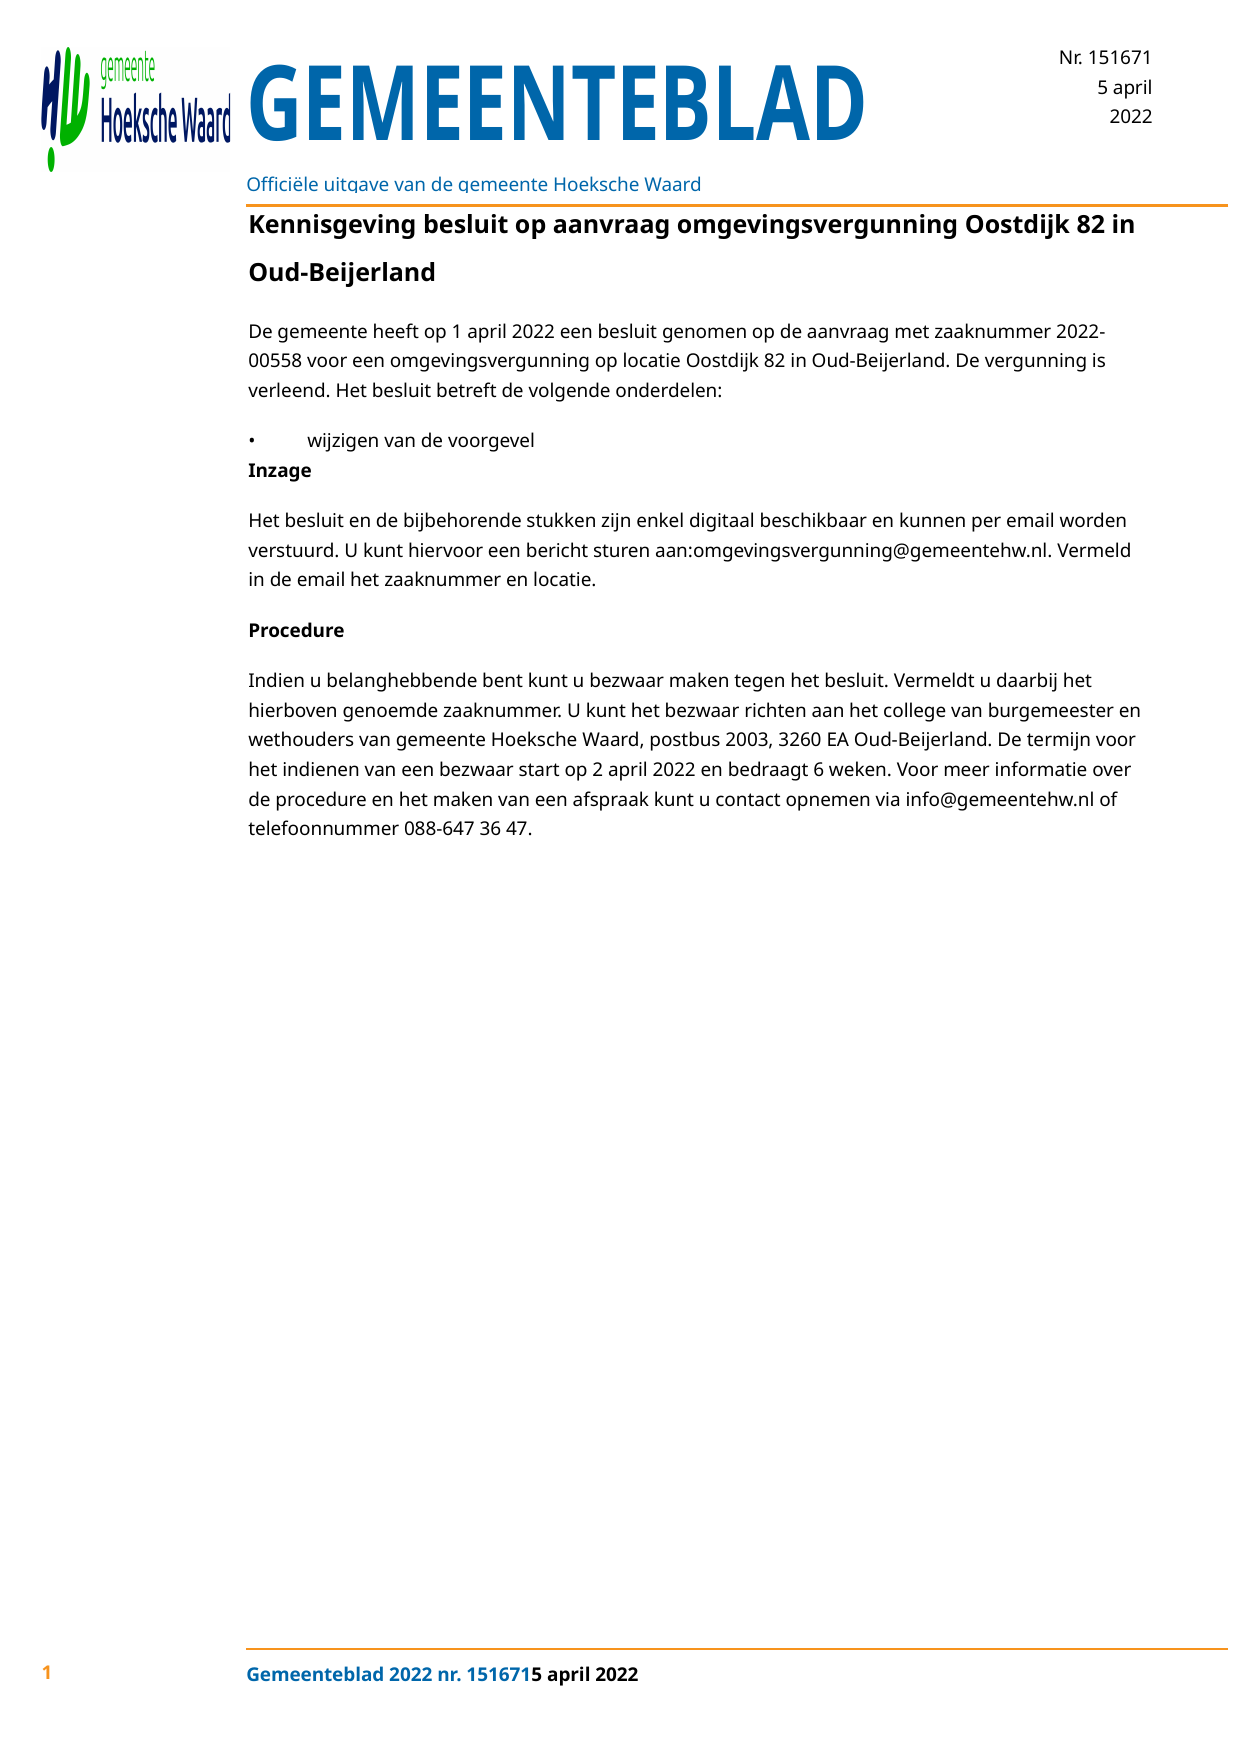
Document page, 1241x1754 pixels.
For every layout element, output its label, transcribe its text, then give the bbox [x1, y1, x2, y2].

text Inzage [248, 457, 1152, 483]
text Het besluit en de bijbehorende stukken zijn enkel digitaal beschikbaar en kunnen per email worden verstuurd. U kunt hiervoor een bericht sturen aan:omgevingsvergunning@gemeentehw.nl. Vermeld in de email het zaaknummer en locatie. [248, 507, 1152, 592]
list wijzigen van de voorgevel [248, 427, 1152, 453]
text Indien u belanghebbende bent kunt u bezwaar maken tegen het besluit. Vermeldt u daarbij het hierboven genoemde zaaknummer. U kunt het bezwaar richten aan het college van burgemeester en wethouders van gemeente Hoeksche Waard, postbus 2003, 3260 EA Oud-Beijerland. De termijn voor het indienen van een bezwaar start op 2 april 2022 en bedraagt 6 weken. Voor meer informatie over de procedure en het maken van een afspraak kunt u contact opnemen via info@gemeentehw.nl of telefoonnummer 088-647 36 47. [248, 667, 1152, 841]
text De gemeente heeft op 1 april 2022 een besluit genomen op de aanvraag met zaaknummer 2022-00558 voor een omgevingsvergunning op locatie Oostdijk 82 in Oud-Beijerland. De vergunning is verleend. Het besluit betreft de volgende onderdelen: [248, 318, 1152, 403]
picture [41, 47, 231, 172]
text Kennisgeving besluit op aanvraag omgevingsvergunning Oostdijk 82 in Oud-Beijerland [248, 207, 1152, 288]
text Procedure [248, 617, 1152, 643]
